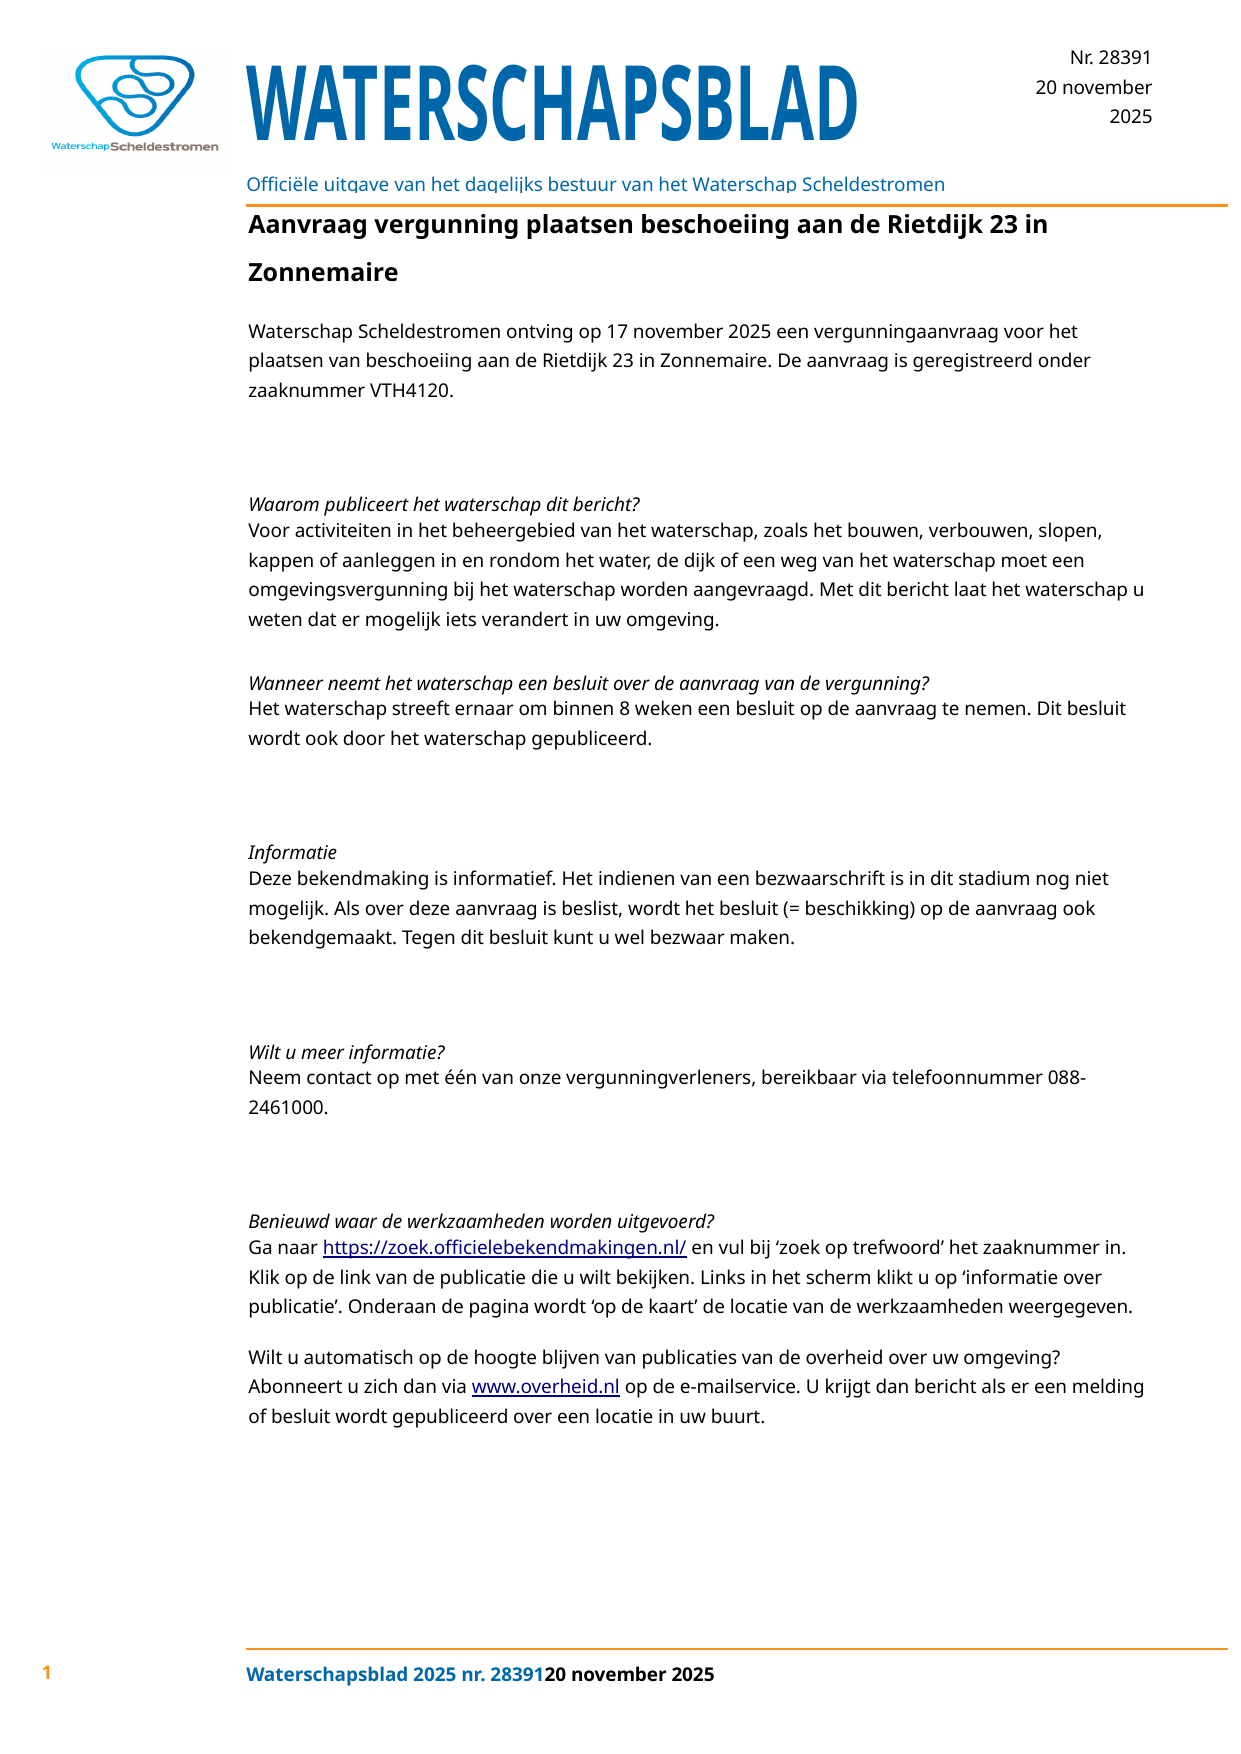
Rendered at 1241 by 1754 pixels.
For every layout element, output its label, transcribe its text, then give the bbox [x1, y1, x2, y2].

text Waarom publiceert het waterschap dit bericht? [248, 491, 1152, 517]
text Wanneer neemt het waterschap een besluit over de aanvraag van de vergunning? [248, 670, 1152, 696]
text Informatie [248, 839, 1152, 865]
text Benieuwd waar de werkzaamheden worden uitgevoerd? [248, 1208, 1152, 1234]
text Ga naar https://zoek.officielebekendmakingen.nl/ en vul bij ‘zoek op trefwoord’ het zaaknummer in. Klik op de link van de publicatie die u wilt bekijken. Links in het scherm klikt u op ‘informatie over publicatie’. Onderaan de pagina wordt ‘op de kaart’ de locatie van de werkzaamheden weergegeven. [248, 1234, 1152, 1319]
text Waterschap Scheldestromen ontving op 17 november 2025 een vergunningaanvraag voor het plaatsen van beschoeiing aan de Rietdijk 23 in Zonnemaire. De aanvraag is geregistreerd onder zaaknummer VTH4120. [248, 318, 1152, 403]
picture [41, 47, 231, 172]
text Voor activiteiten in het beheergebied van het waterschap, zoals het bouwen, verbouwen, slopen, kappen of aanleggen in en rondom het water, de dijk of een weg van het waterschap moet een omgevingsvergunning bij het waterschap worden aangevraagd. Met dit bericht laat het waterschap u weten dat er mogelijk iets verandert in uw omgeving. [248, 517, 1152, 632]
text Deze bekendmaking is informatief. Het indienen van een bezwaarschrift is in dit stadium nog niet mogelijk. Als over deze aanvraag is beslist, wordt het besluit (= beschikking) op de aanvraag ook bekendgemaakt. Tegen dit besluit kunt u wel bezwaar maken. [248, 865, 1152, 950]
text Wilt u meer informatie? [248, 1039, 1152, 1064]
text Aanvraag vergunning plaatsen beschoeiing aan de Rietdijk 23 in Zonnemaire [248, 207, 1152, 288]
text Het waterschap streeft ernaar om binnen 8 weken een besluit op de aanvraag te nemen. Dit besluit wordt ook door het waterschap gepubliceerd. [248, 696, 1152, 751]
text Wilt u automatisch op de hoogte blijven van publicaties van de overheid over uw omgeving? Abonneert u zich dan via www.overheid.nl op de e-mailservice. U krijgt dan bericht als er een melding of besluit wordt gepubliceerd over een locatie in uw buurt. [248, 1344, 1152, 1429]
text Neem contact op met één van onze vergunningverleners, bereikbaar via telefoonnummer 088-2461000. [248, 1064, 1152, 1120]
